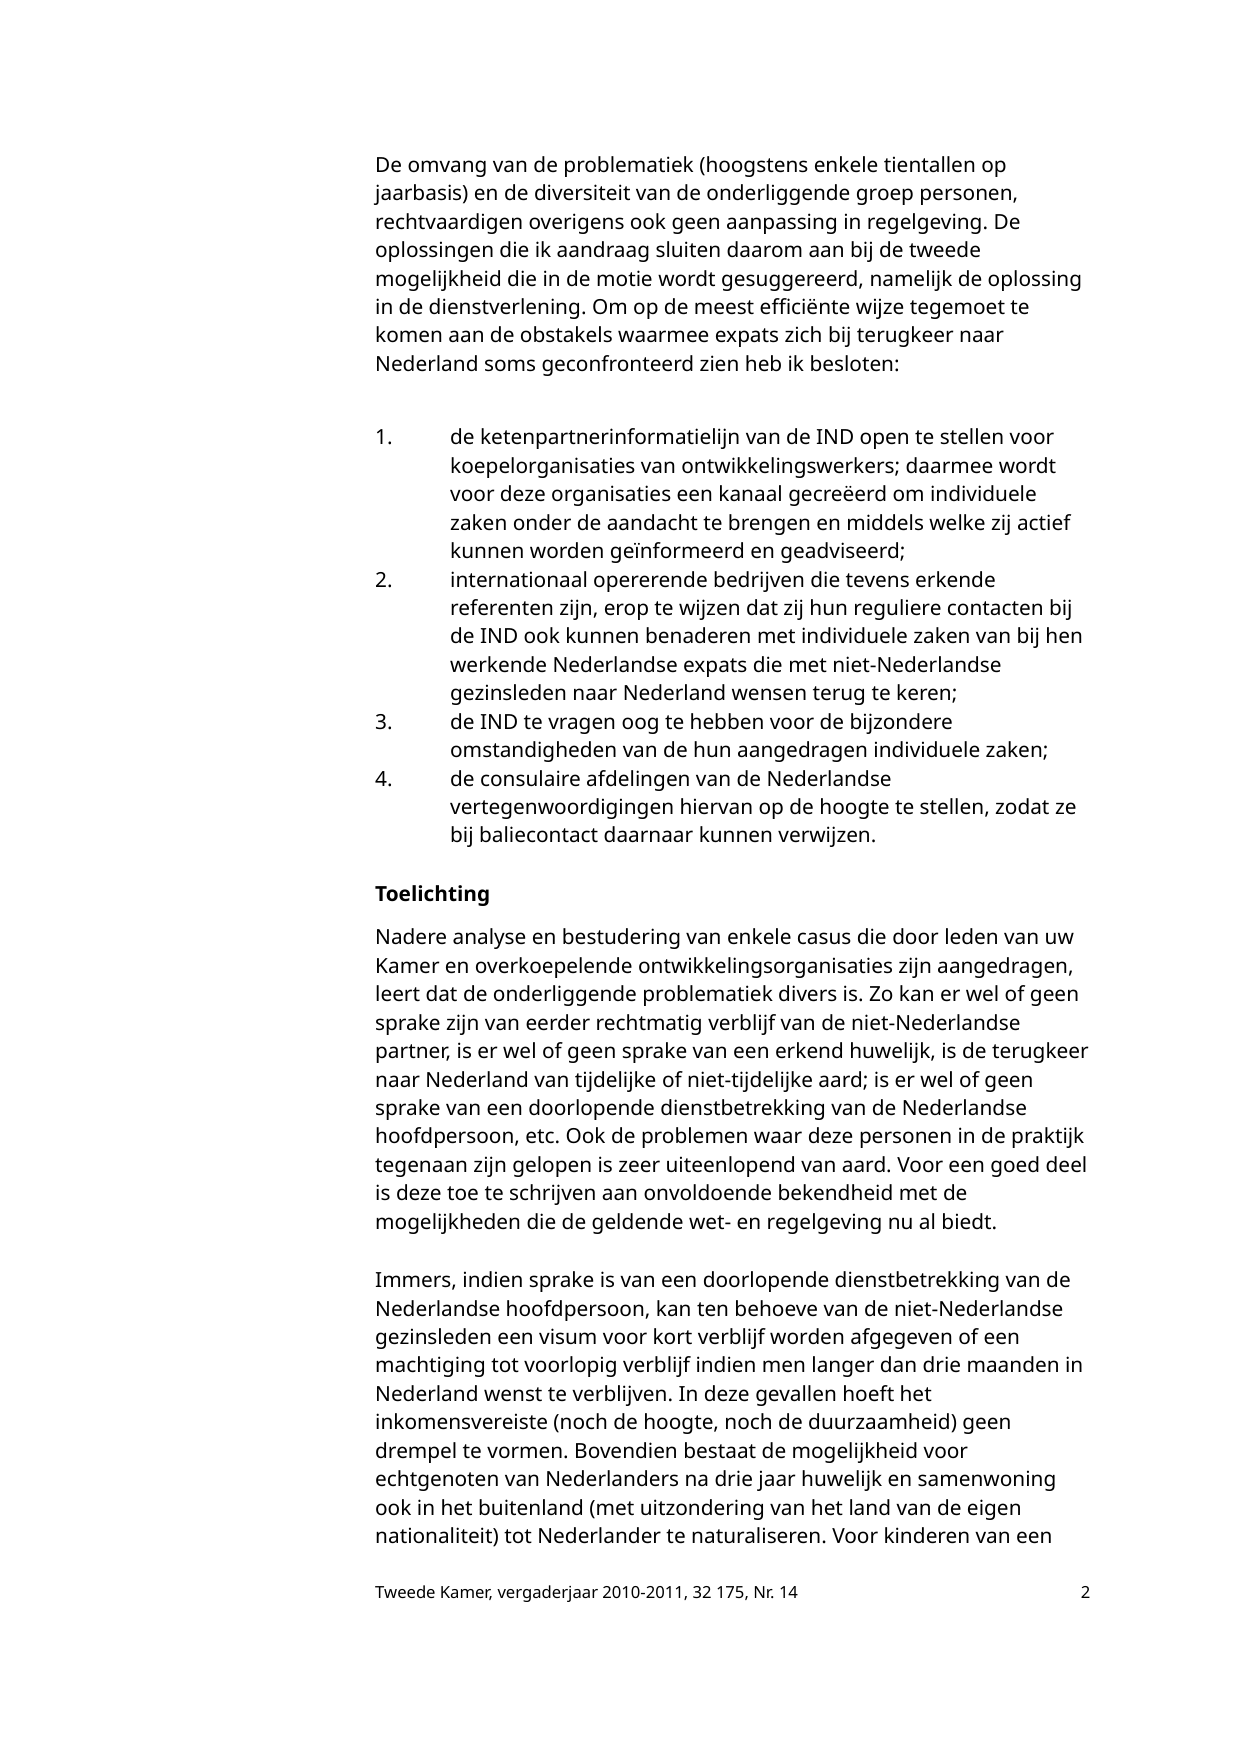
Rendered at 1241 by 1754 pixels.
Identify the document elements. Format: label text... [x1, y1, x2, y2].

text Immers, indien sprake is van een doorlopende dienstbetrekking van de Nederlandse hoofdpersoon, kan ten behoeve van de niet-Nederlandse gezinsleden een visum voor kort verblijf worden afgegeven of een machtiging tot voorlopig verblijf indien men langer dan drie maanden in Nederland wenst te verblijven. In deze gevallen hoeft het inkomensvereiste (noch de hoogte, noch de duurzaamheid) geen drempel te vormen. Bovendien bestaat de mogelijkheid voor echtgenoten van Nederlanders na drie jaar huwelijk en samenwoning ook in het buitenland (met uitzondering van het land van de eigen nationaliteit) tot Nederlander te naturaliseren. Voor kinderen van een [375, 1265, 1090, 1550]
text Nadere analyse en bestudering van enkele casus die door leden van uw Kamer en overkoepelende ontwikkelingsorganisaties zijn aangedragen, leert dat de onderliggende problematiek divers is. Zo kan er wel of geen sprake zijn van eerder rechtmatig verblijf van de niet-Nederlandse partner, is er wel of geen sprake van een erkend huwelijk, is de terugkeer naar Nederland van tijdelijke of niet-tijdelijke aard; is er wel of geen sprake van een doorlopende dienstbetrekking van de Nederlandse hoofdpersoon, etc. Ook de problemen waar deze personen in de praktijk tegenaan zijn gelopen is zeer uiteenlopend van aard. Voor een goed deel is deze toe te schrijven aan onvoldoende bekendheid met de mogelijkheden die de geldende wet- en regelgeving nu al biedt. [375, 922, 1090, 1235]
list internationaal opererende bedrijven die tevens erkende referenten zijn, erop te wijzen dat zij hun reguliere contacten bij de IND ook kunnen benaderen met individuele zaken van bij hen werkende Nederlandse expats die met niet-Nederlandse gezinsleden naar Nederland wensen terug te keren; [375, 565, 1090, 707]
list de consulaire afdelingen van de Nederlandse vertegenwoordigingen hiervan op de hoogte te stellen, zodat ze bij baliecontact daarnaar kunnen verwijzen. [375, 764, 1090, 849]
text Toelichting [375, 879, 1090, 907]
text De omvang van de problematiek (hoogstens enkele tientallen op jaarbasis) en de diversiteit van de onderliggende groep personen, rechtvaardigen overigens ook geen aanpassing in regelgeving. De oplossingen die ik aandraag sluiten daarom aan bij de tweede mogelijkheid die in de motie wordt gesuggereerd, namelijk de oplossing in de dienstverlening. Om op de meest efficiënte wijze tegemoet te komen aan de obstakels waarmee expats zich bij terugkeer naar Nederland soms geconfronteerd zien heb ik besloten: [375, 150, 1090, 377]
list de ketenpartnerinformatielijn van de IND open te stellen voor koepelorganisaties van ontwikkelingswerkers; daarmee wordt voor deze organisaties een kanaal gecreëerd om individuele zaken onder de aandacht te brengen en middels welke zij actief kunnen worden geïnformeerd en geadviseerd; [375, 422, 1090, 565]
list de IND te vragen oog te hebben voor de bijzondere omstandigheden van de hun aangedragen individuele zaken; [375, 707, 1090, 764]
